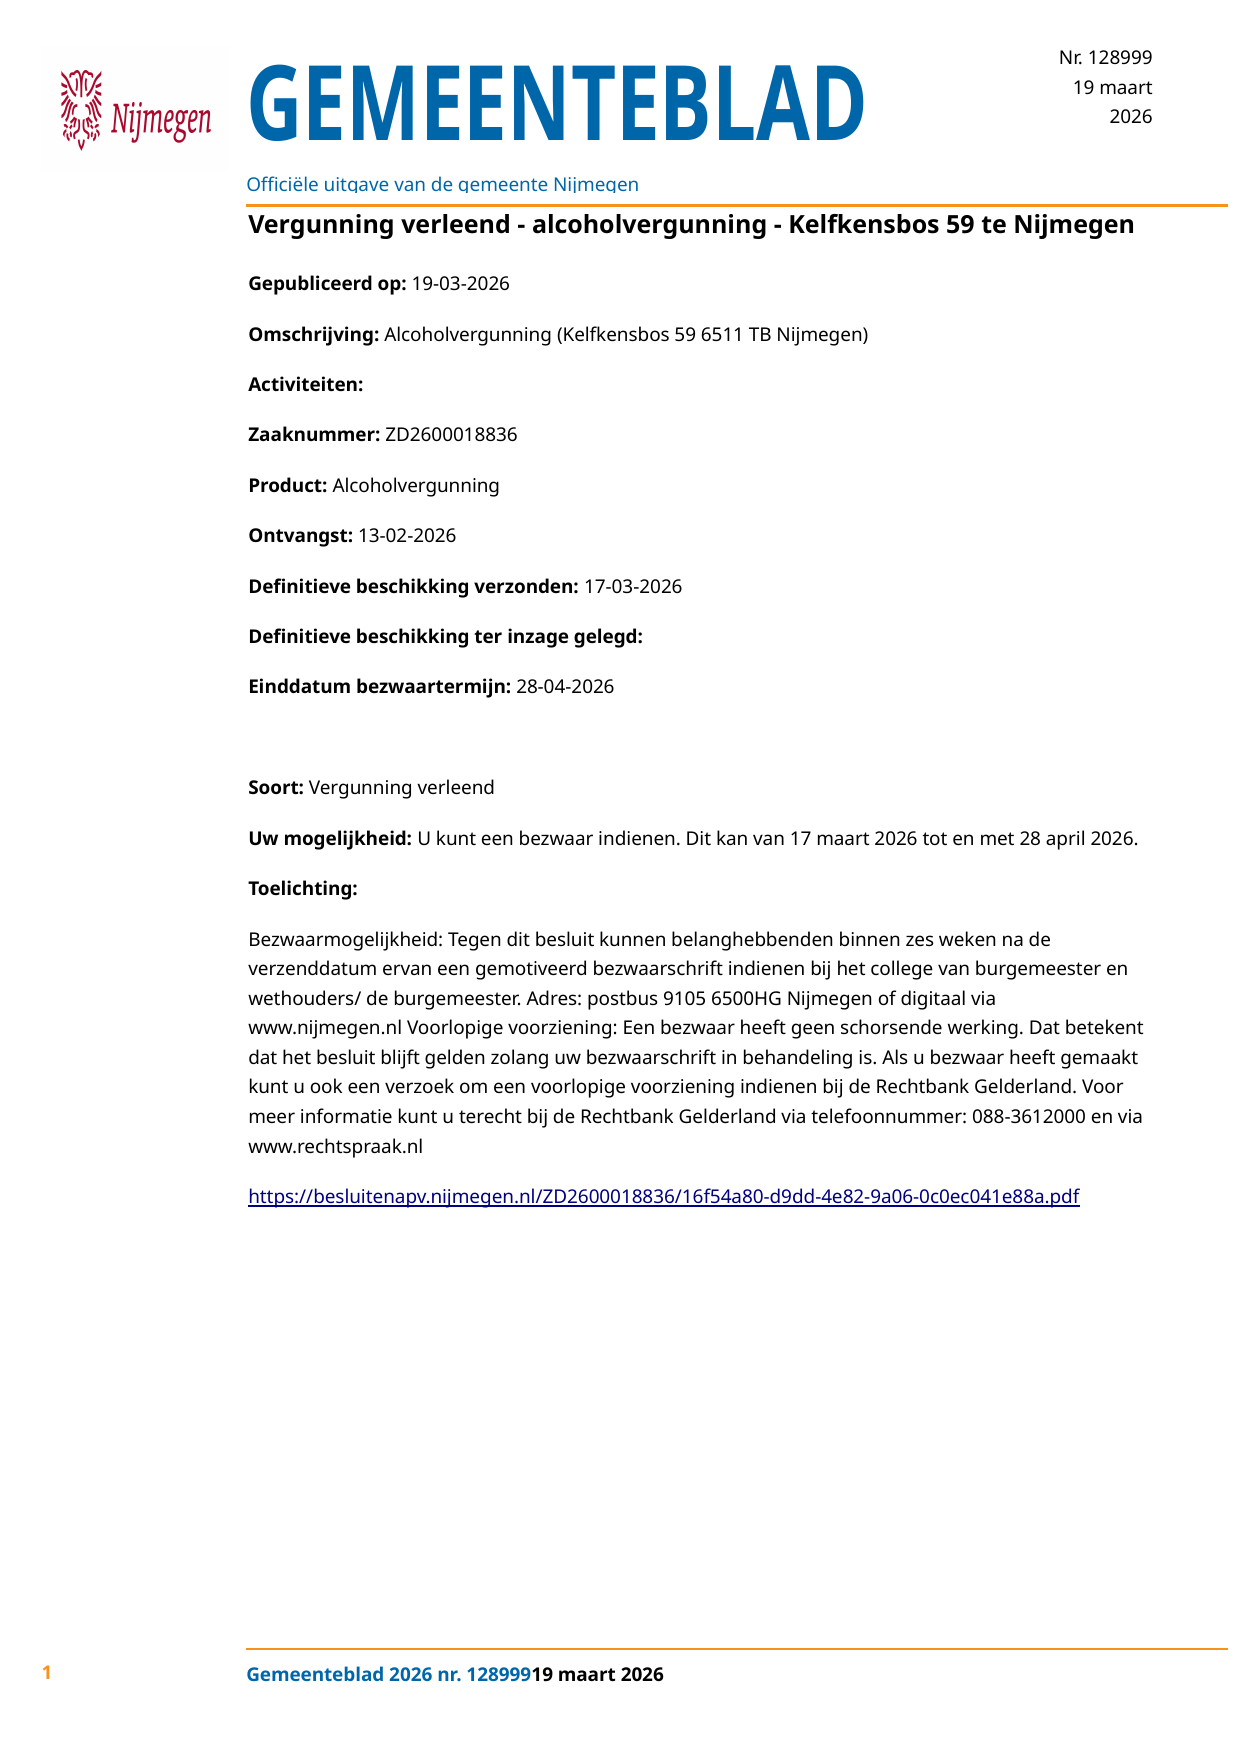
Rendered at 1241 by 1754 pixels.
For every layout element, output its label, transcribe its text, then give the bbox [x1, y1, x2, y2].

text Uw mogelijkheid: U kunt een bezwaar indienen. Dit kan van 17 maart 2026 tot en met 28 april 2026. [248, 825, 1152, 851]
text Ontvangst: 13-02-2026 [248, 522, 1152, 548]
text Soort: Vergunning verleend [248, 774, 1152, 800]
text Gepubliceerd op: 19-03-2026 [248, 270, 1152, 296]
text Definitieve beschikking ter inzage gelegd: [248, 623, 1152, 649]
picture [41, 47, 231, 172]
text Product: Alcoholvergunning [248, 472, 1152, 498]
text Toelichting: [248, 875, 1152, 901]
text Omschrijving: Alcoholvergunning (Kelfkensbos 59 6511 TB Nijmegen) [248, 321, 1152, 346]
text Bezwaarmogelijkheid: Tegen dit besluit kunnen belanghebbenden binnen zes weken na de verzenddatum ervan een gemotiveerd bezwaarschrift indienen bij het college van burgemeester en wethouders/ de burgemeester. Adres: postbus 9105 6500HG Nijmegen of digitaal via www.nijmegen.nl Voorlopige voorziening: Een bezwaar heeft geen schorsende werking. Dat betekent dat het besluit blijft gelden zolang uw bezwaarschrift in behandeling is. Als u bezwaar heeft gemaakt kunt u ook een verzoek om een voorlopige voorziening indienen bij de Rechtbank Gelderland. Voor meer informatie kunt u terecht bij de Rechtbank Gelderland via telefoonnummer: 088-3612000 en via www.rechtspraak.nl [248, 926, 1152, 1158]
text https://besluitenapv.nijmegen.nl/ZD2600018836/16f54a80-d9dd-4e82-9a06-0c0ec041e88a.pdf [248, 1183, 1152, 1209]
text Definitieve beschikking verzonden: 17-03-2026 [248, 573, 1152, 598]
text Zaaknummer: ZD2600018836 [248, 422, 1152, 447]
text Einddatum bezwaartermijn: 28-04-2026 [248, 674, 1152, 699]
text Activiteiten: [248, 371, 1152, 397]
text Vergunning verleend - alcoholvergunning - Kelfkensbos 59 te Nijmegen [248, 207, 1152, 241]
